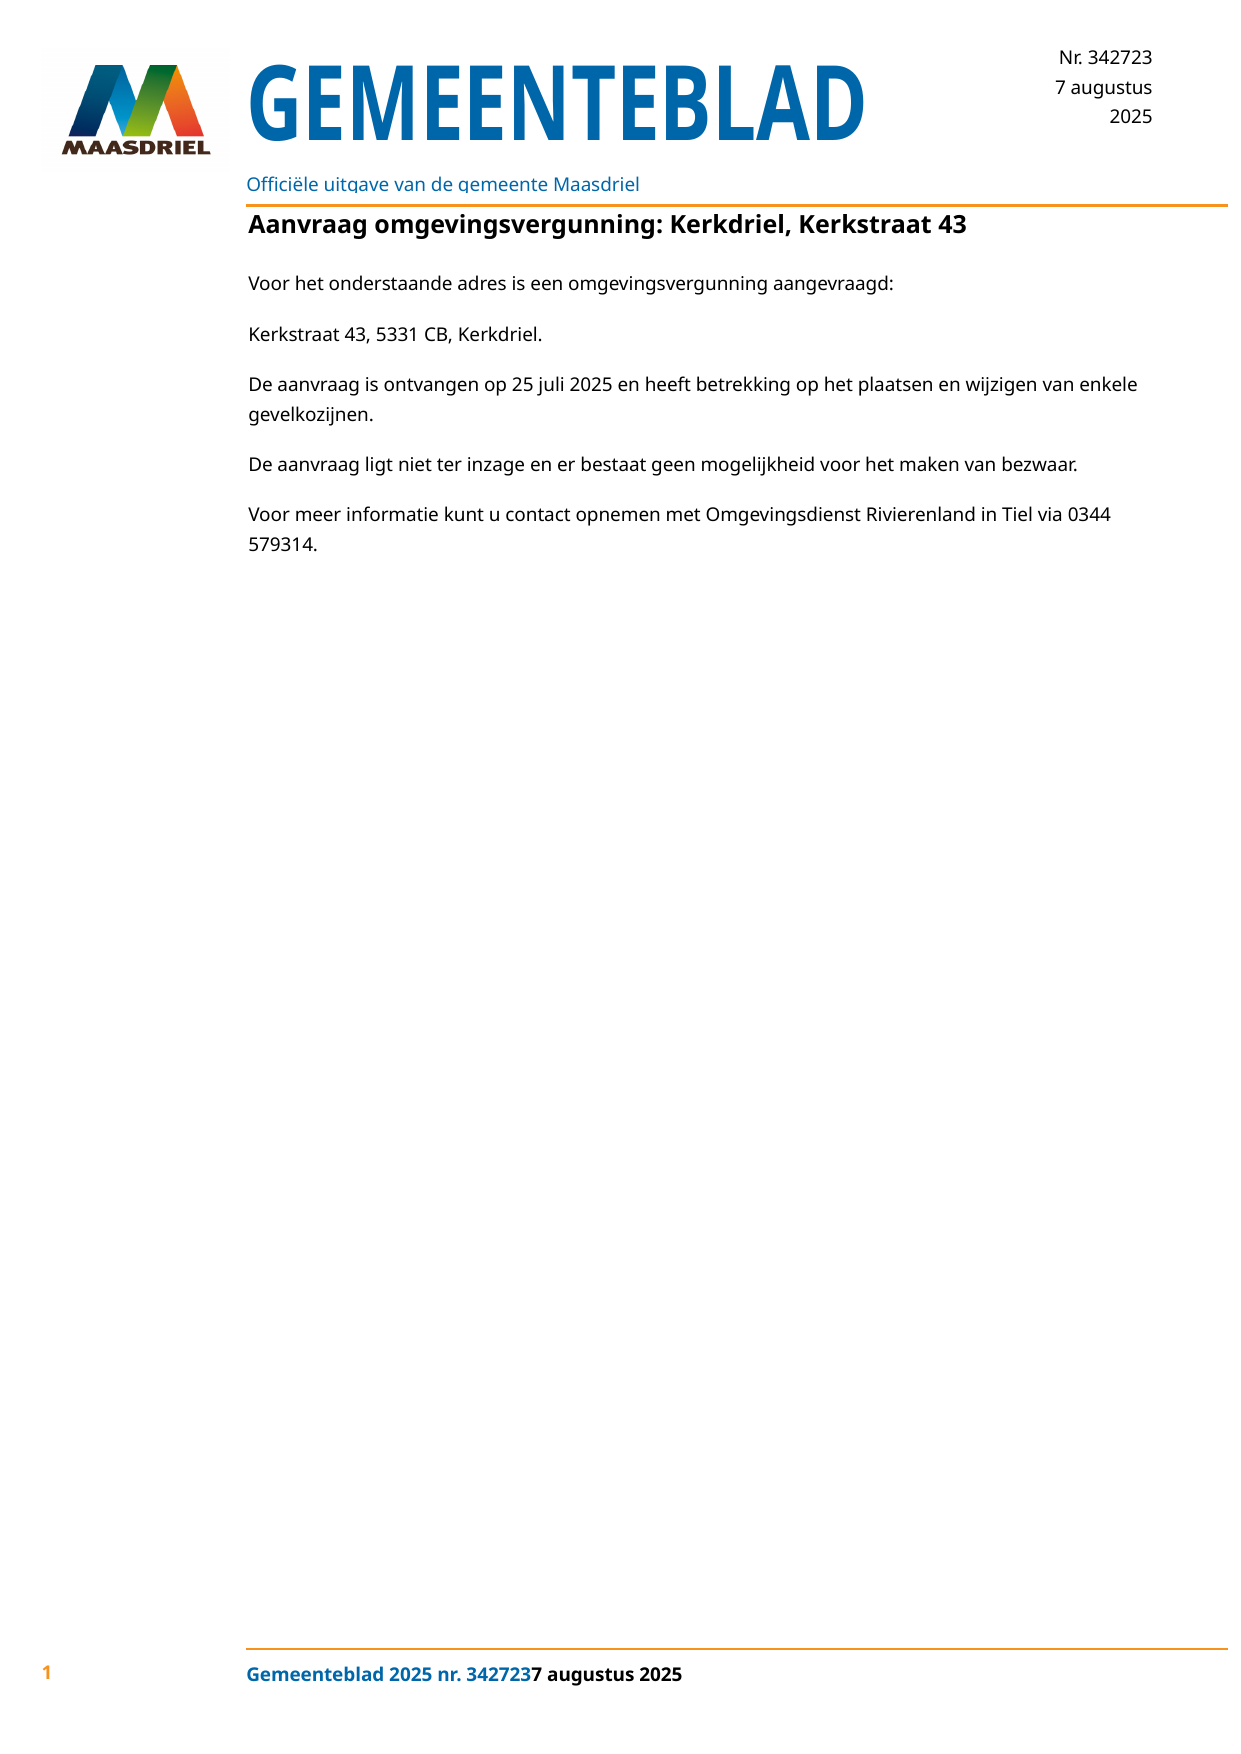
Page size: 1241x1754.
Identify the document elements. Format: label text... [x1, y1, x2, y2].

text Voor het onderstaande adres is een omgevingsvergunning aangevraagd: [248, 270, 1152, 296]
picture [41, 47, 231, 172]
text Kerkstraat 43, 5331 CB, Kerkdriel. [248, 321, 1152, 346]
text Voor meer informatie kunt u contact opnemen met Omgevingsdienst Rivierenland in Tiel via 0344 579314. [248, 502, 1152, 557]
text De aanvraag is ontvangen op 25 juli 2025 en heeft betrekking op het plaatsen en wijzigen van enkele gevelkozijnen. [248, 371, 1152, 426]
text De aanvraag ligt niet ter inzage en er bestaat geen mogelijkheid voor het maken van bezwaar. [248, 451, 1152, 477]
text Aanvraag omgevingsvergunning: Kerkdriel, Kerkstraat 43 [248, 207, 1152, 241]
